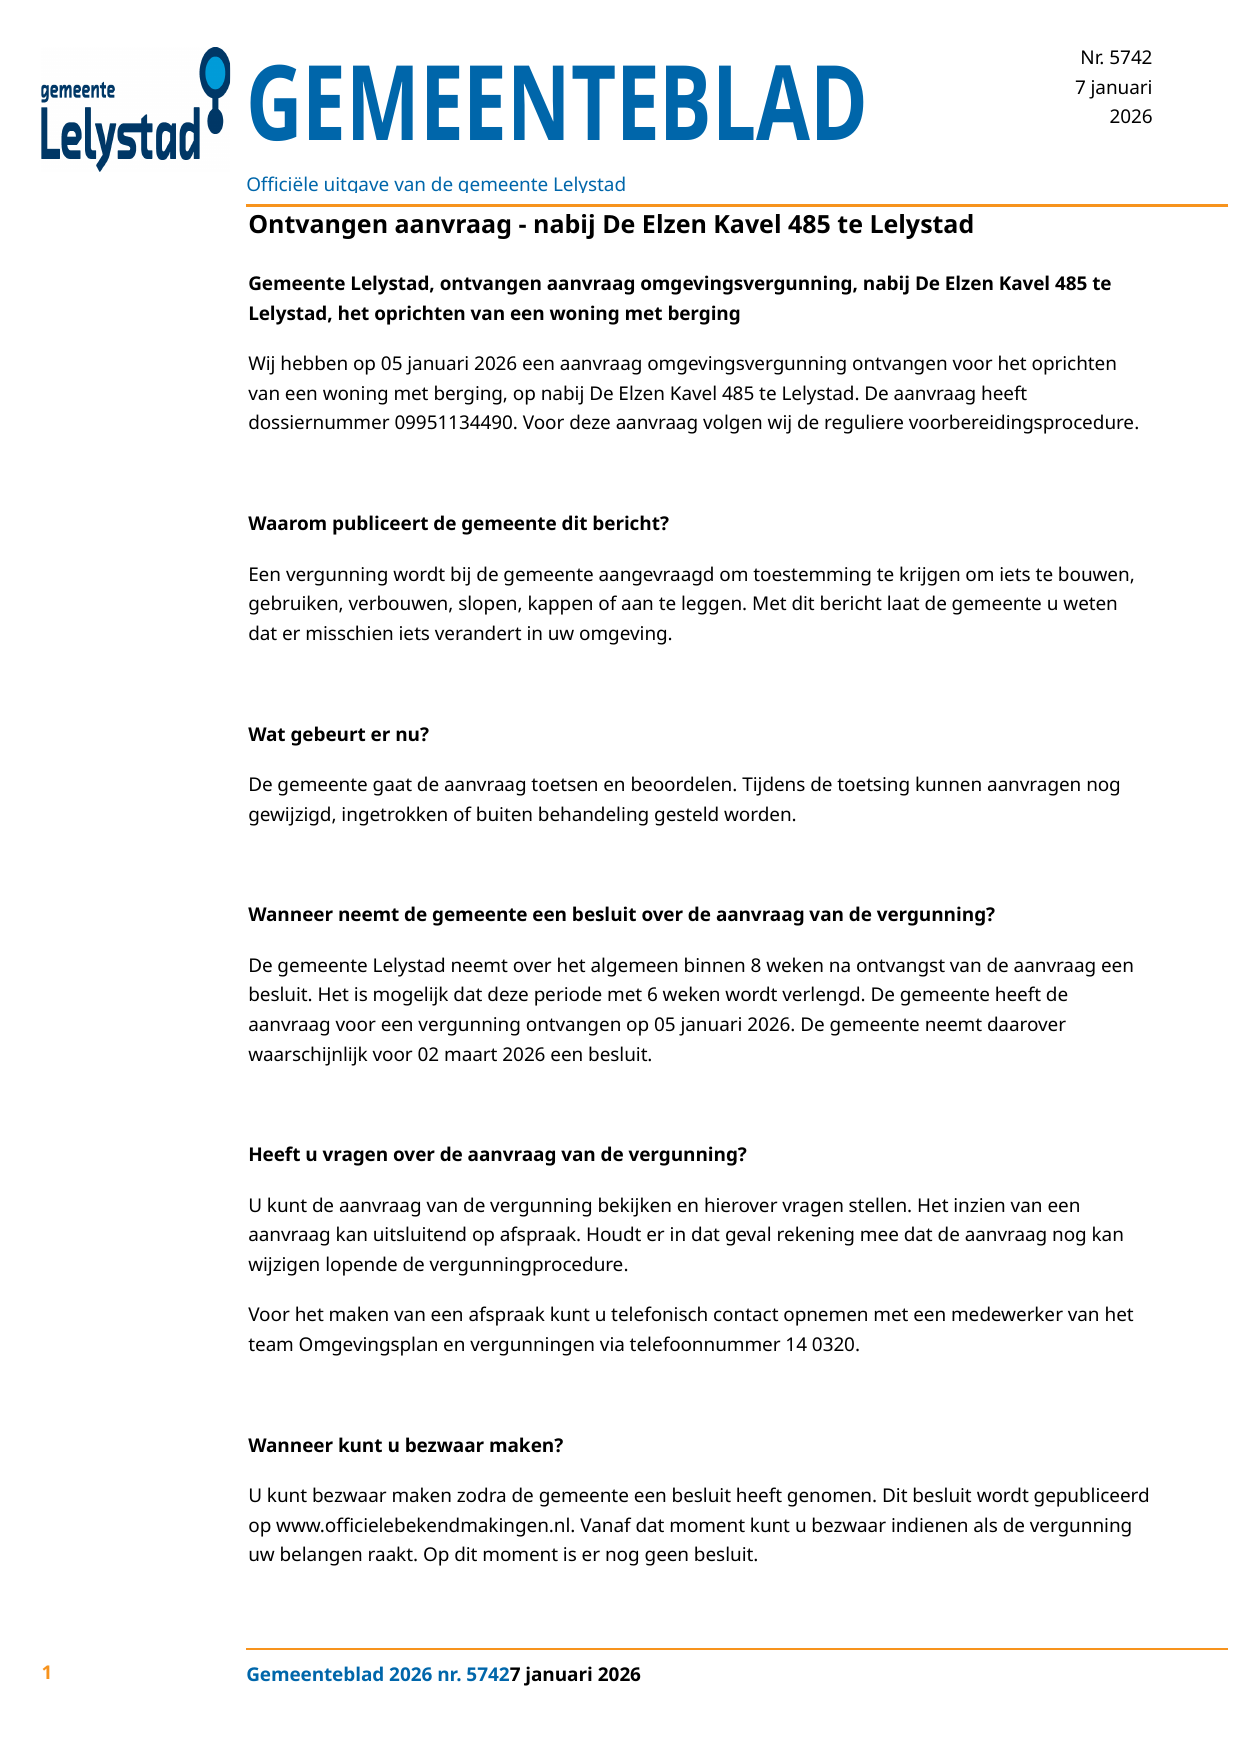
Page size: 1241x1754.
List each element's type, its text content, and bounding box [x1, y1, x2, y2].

text De gemeente Lelystad neemt over het algemeen binnen 8 weken na ontvangst van de aanvraag een besluit. Het is mogelijk dat deze periode met 6 weken wordt verlengd. De gemeente heeft de aanvraag voor een vergunning ontvangen op 05 januari 2026. De gemeente neemt daarover waarschijnlijk voor 02 maart 2026 een besluit. [248, 952, 1152, 1066]
text Gemeente Lelystad, ontvangen aanvraag omgevingsvergunning, nabij De Elzen Kavel 485 te Lelystad, het oprichten van een woning met berging [248, 270, 1152, 326]
text Voor het maken van een afspraak kunt u telefonisch contact opnemen met een medewerker van het team Omgevingsplan en vergunningen via telefoonnummer 14 0320. [248, 1302, 1152, 1357]
text De gemeente gaat de aanvraag toetsen en beoordelen. Tijdens de toetsing kunnen aanvragen nog gewijzigd, ingetrokken of buiten behandeling gesteld worden. [248, 771, 1152, 826]
picture [41, 47, 231, 172]
text Een vergunning wordt bij de gemeente aangevraagd om toestemming te krijgen om iets te bouwen, gebruiken, verbouwen, slopen, kappen of aan te leggen. Met dit bericht laat de gemeente u weten dat er misschien iets verandert in uw omgeving. [248, 561, 1152, 646]
text Wat gebeurt er nu? [248, 721, 1152, 746]
text Heeft u vragen over de aanvraag van de vergunning? [248, 1142, 1152, 1167]
text Ontvangen aanvraag - nabij De Elzen Kavel 485 te Lelystad [248, 207, 1152, 241]
text Wanneer neemt de gemeente een besluit over de aanvraag van de vergunning? [248, 902, 1152, 927]
text Wij hebben op 05 januari 2026 een aanvraag omgevingsvergunning ontvangen voor het oprichten van een woning met berging, op nabij De Elzen Kavel 485 te Lelystad. De aanvraag heeft dossiernummer 09951134490. Voor deze aanvraag volgen wij de reguliere voorbereidingsprocedure. [248, 350, 1152, 435]
text U kunt de aanvraag van de vergunning bekijken en hierover vragen stellen. Het inzien van een aanvraag kan uitsluitend op afspraak. Houdt er in dat geval rekening mee dat de aanvraag nog kan wijzigen lopende de vergunningprocedure. [248, 1192, 1152, 1277]
text Wanneer kunt u bezwaar maken? [248, 1432, 1152, 1458]
text U kunt bezwaar maken zodra de gemeente een besluit heeft genomen. Dit besluit wordt gepubliceerd op www.officielebekendmakingen.nl. Vanaf dat moment kunt u bezwaar indienen als de vergunning uw belangen raakt. Op dit moment is er nog geen besluit. [248, 1482, 1152, 1567]
text Waarom publiceert de gemeente dit bericht? [248, 510, 1152, 536]
